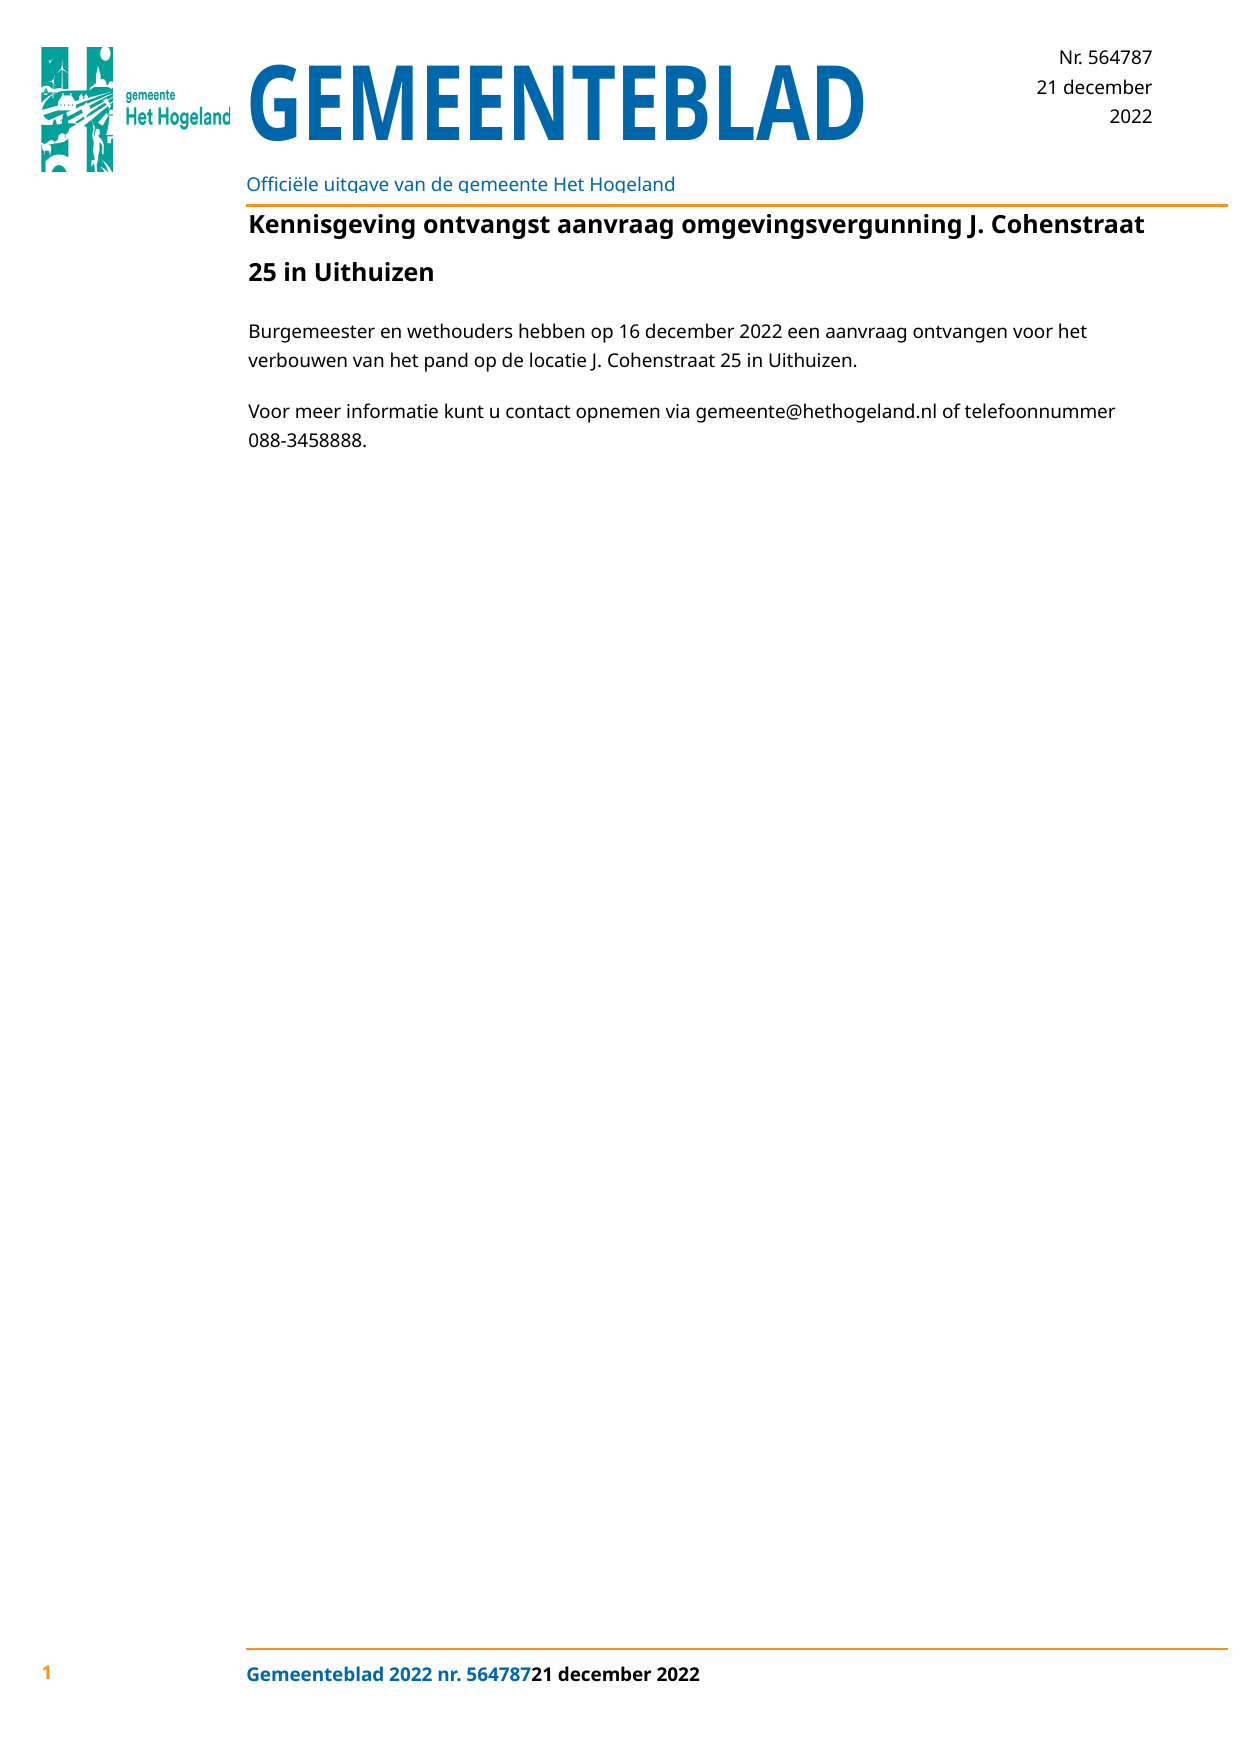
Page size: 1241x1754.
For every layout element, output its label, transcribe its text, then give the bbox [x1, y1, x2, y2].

text Kennisgeving ontvangst aanvraag omgevingsvergunning J. Cohenstraat 25 in Uithuizen [248, 207, 1152, 288]
picture [41, 47, 231, 172]
text Voor meer informatie kunt u contact opnemen via gemeente@hethogeland.nl of telefoonnummer 088-3458888. [248, 398, 1152, 453]
text Burgemeester en wethouders hebben op 16 december 2022 een aanvraag ontvangen voor het verbouwen van het pand op de locatie J. Cohenstraat 25 in Uithuizen. [248, 318, 1152, 373]
